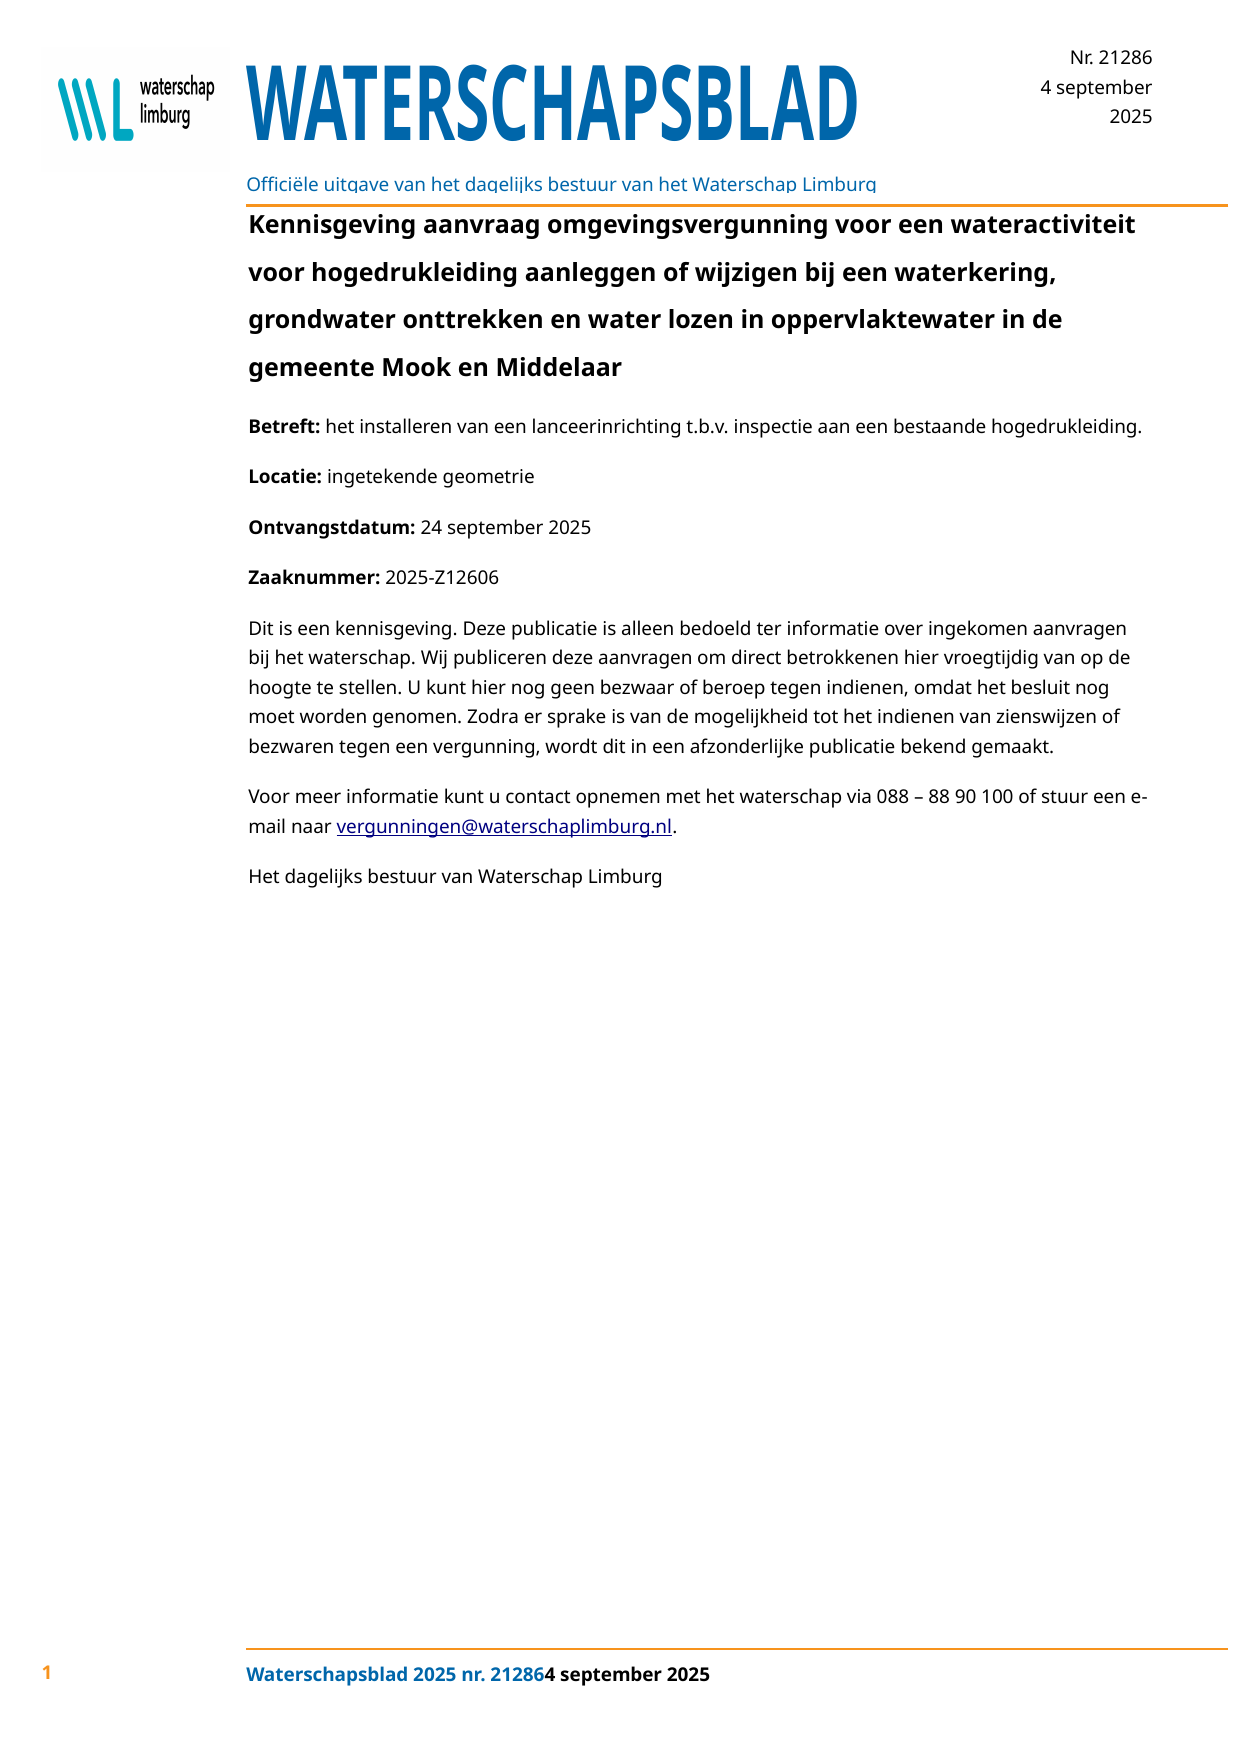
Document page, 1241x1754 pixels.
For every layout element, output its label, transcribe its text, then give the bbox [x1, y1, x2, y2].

text Ontvangstdatum: 24 september 2025 [248, 514, 1152, 540]
text Het dagelijks bestuur van Waterschap Limburg [248, 863, 1152, 889]
text Voor meer informatie kunt u contact opnemen met het waterschap via 088 – 88 90 100 of stuur een e-mail naar vergunningen@waterschaplimburg.nl. [248, 783, 1152, 839]
text Betreft: het installeren van een lanceerinrichting t.b.v. inspectie aan een bestaande hogedrukleiding. [248, 413, 1152, 439]
text Kennisgeving aanvraag omgevingsvergunning voor een wateractiviteit voor hogedrukleiding aanleggen of wijzigen bij een waterkering, grondwater onttrekken en water lozen in oppervlaktewater in de gemeente Mook en Middelaar [248, 207, 1152, 384]
text Locatie: ingetekende geometrie [248, 463, 1152, 489]
text Dit is een kennisgeving. Deze publicatie is alleen bedoeld ter informatie over ingekomen aanvragen bij het waterschap. Wij publiceren deze aanvragen om direct betrokkenen hier vroegtijdig van op de hoogte te stellen. U kunt hier nog geen bezwaar of beroep tegen indienen, omdat het besluit nog moet worden genomen. Zodra er sprake is van de mogelijkheid tot het indienen van zienswijzen of bezwaren tegen een vergunning, wordt dit in een afzonderlijke publicatie bekend gemaakt. [248, 615, 1152, 759]
text Zaaknummer: 2025-Z12606 [248, 564, 1152, 590]
picture [41, 47, 231, 172]
